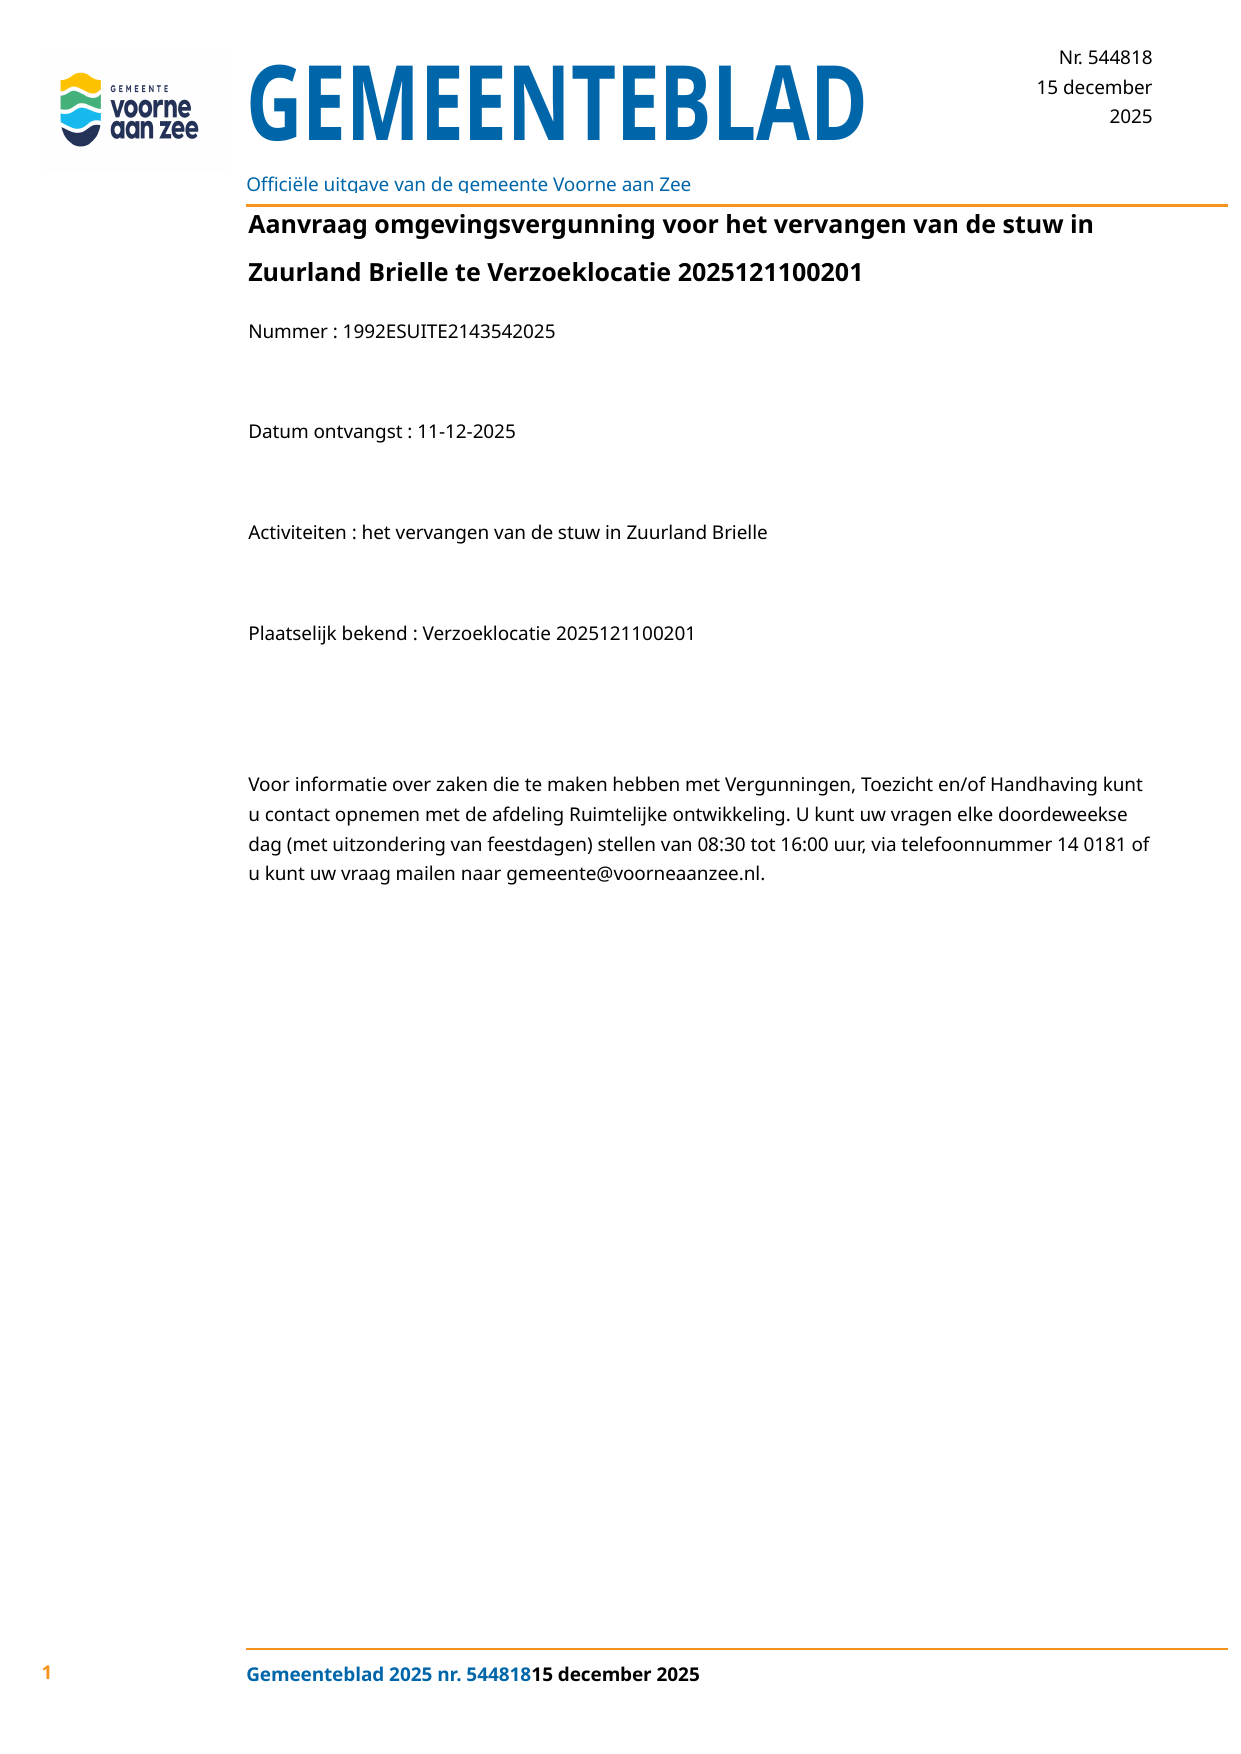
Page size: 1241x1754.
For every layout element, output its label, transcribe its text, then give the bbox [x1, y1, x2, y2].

text Aanvraag omgevingsvergunning voor het vervangen van de stuw in Zuurland Brielle te Verzoeklocatie 2025121100201 [248, 207, 1152, 288]
text Voor informatie over zaken die te maken hebben met Vergunningen, Toezicht en/of Handhaving kunt u contact opnemen met de afdeling Ruimtelijke ontwikkeling. U kunt uw vragen elke doordeweekse dag (met uitzondering van feestdagen) stellen van 08:30 tot 16:00 uur, via telefoonnummer 14 0181 of u kunt uw vraag mailen naar gemeente@voorneaanzee.nl. [248, 772, 1152, 886]
text Plaatselijk bekend : Verzoeklocatie 2025121100201 [248, 620, 1152, 646]
text Activiteiten : het vervangen van de stuw in Zuurland Brielle [248, 519, 1152, 545]
picture [41, 47, 231, 172]
text Nummer : 1992ESUITE2143542025 [248, 318, 1152, 344]
text Datum ontvangst : 11-12-2025 [248, 419, 1152, 444]
